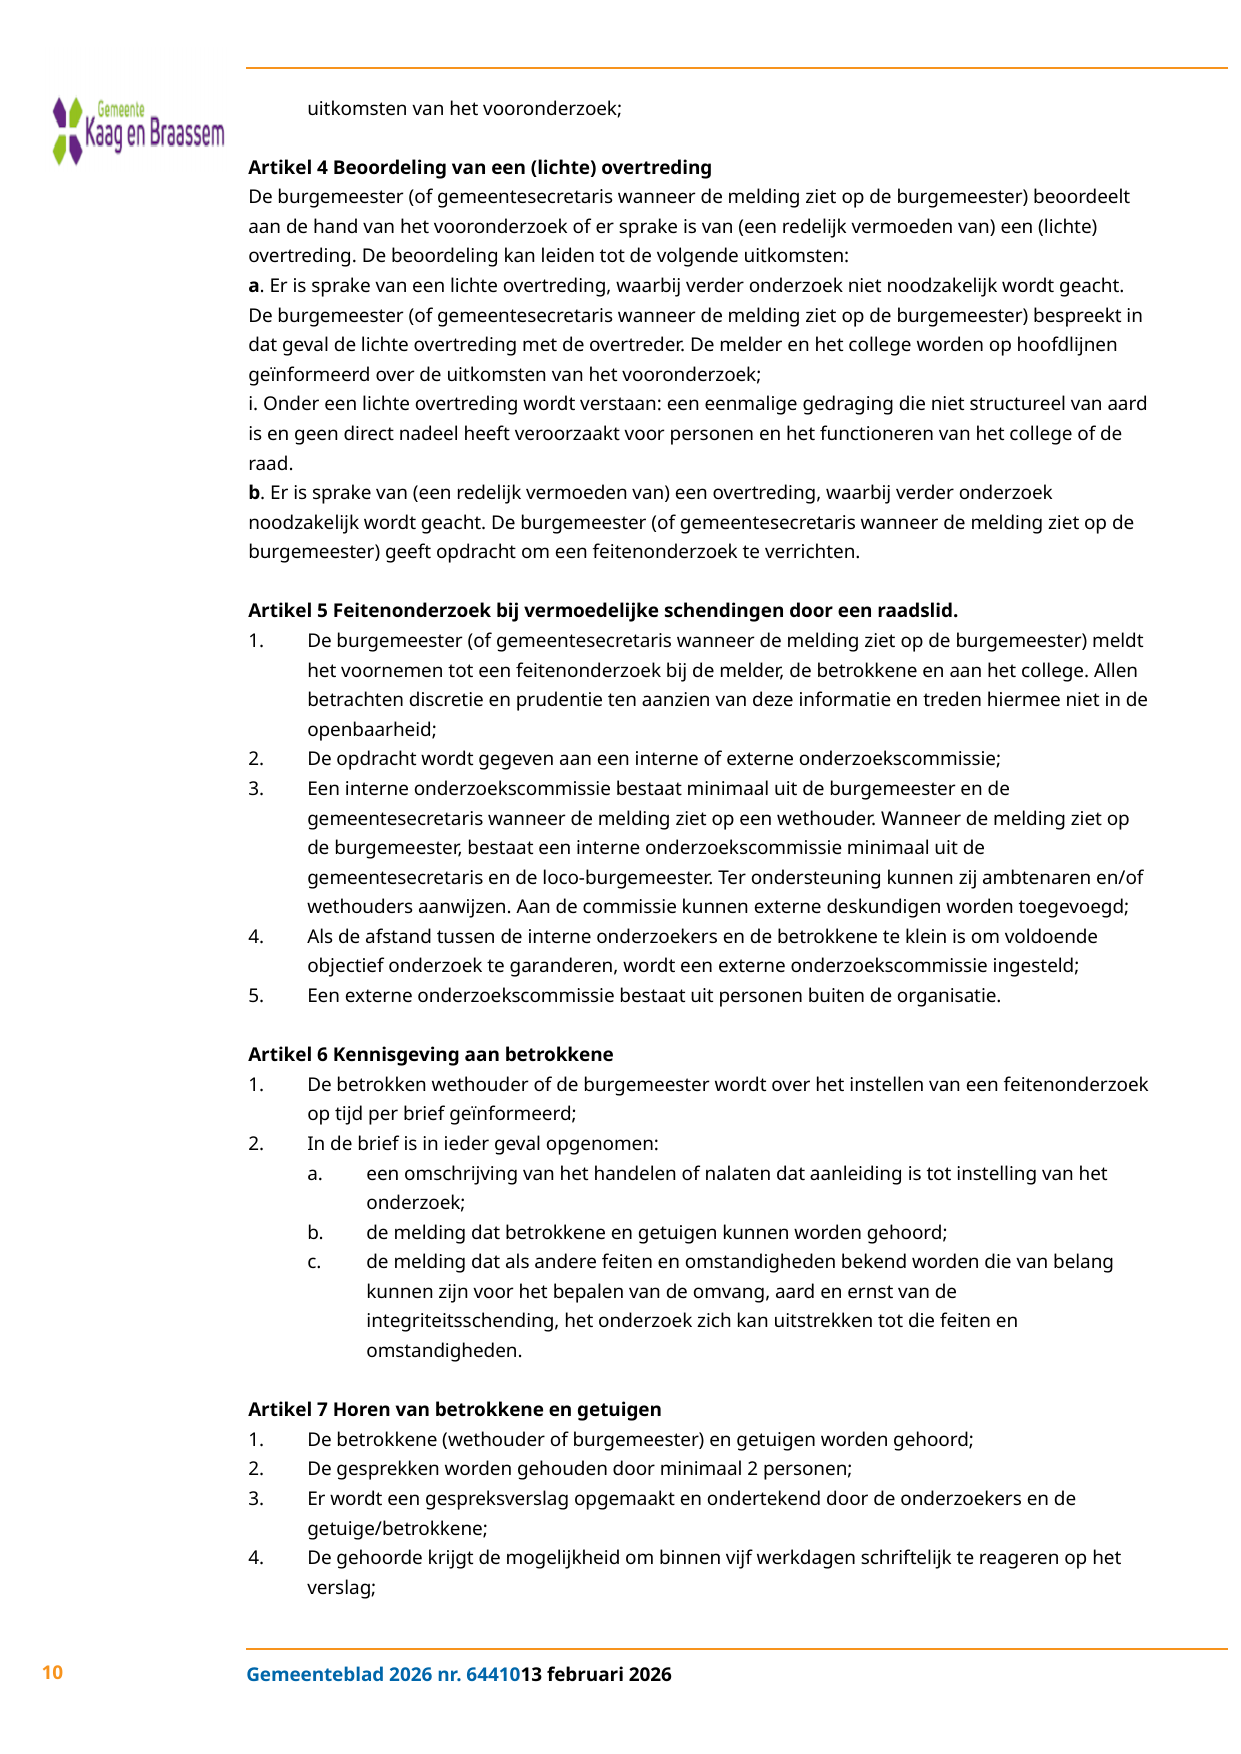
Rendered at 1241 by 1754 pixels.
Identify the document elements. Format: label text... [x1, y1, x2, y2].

text a. Er is sprake van een lichte overtreding, waarbij verder onderzoek niet noodzakelijk wordt geacht. De burgemeester (of gemeentesecretaris wanneer de melding ziet op de burgemeester) bespreekt in dat geval de lichte overtreding met de overtreder. De melder en het college worden op hoofdlijnen geïnformeerd over de uitkomsten van het vooronderzoek; [248, 272, 1152, 387]
list De burgemeester (of gemeentesecretaris wanneer de melding ziet op de burgemeester) meldt het voornemen tot een feitenonderzoek bij de melder, de betrokkene en aan het college. Allen betrachten discretie en prudentie ten aanzien van deze informatie en treden hiermee niet in de openbaarheid; [248, 627, 1152, 742]
text Artikel 6 Kennisgeving aan betrokkene [248, 1041, 1152, 1067]
list uitkomsten van het vooronderzoek; [248, 95, 1152, 121]
list de melding dat als andere feiten en omstandigheden bekend worden die van belang kunnen zijn voor het bepalen van de omvang, aard en ernst van de integriteitsschending, het onderzoek zich kan uitstrekken tot die feiten en omstandigheden. [307, 1248, 1152, 1363]
list De betrokkene (wethouder of burgemeester) en getuigen worden gehoord; [248, 1426, 1152, 1452]
list De gehoorde krijgt de mogelijkheid om binnen vijf werkdagen schriftelijk te reageren op het verslag; [248, 1544, 1152, 1600]
list een omschrijving van het handelen of nalaten dat aanleiding is tot instelling van het onderzoek; [307, 1160, 1152, 1215]
text b. Er is sprake van (een redelijk vermoeden van) een overtreding, waarbij verder onderzoek noodzakelijk wordt geacht. De burgemeester (of gemeentesecretaris wanneer de melding ziet op de burgemeester) geeft opdracht om een feitenonderzoek te verrichten. [248, 479, 1152, 564]
text i. Onder een lichte overtreding wordt verstaan: een eenmalige gedraging die niet structureel van aard is en geen direct nadeel heeft veroorzaakt voor personen en het functioneren van het college of de raad. [248, 391, 1152, 476]
text Artikel 7 Horen van betrokkene en getuigen [248, 1396, 1152, 1422]
list De gesprekken worden gehouden door minimaal 2 personen; [248, 1456, 1152, 1481]
list Als de afstand tussen de interne onderzoekers en de betrokkene te klein is om voldoende objectief onderzoek te garanderen, wordt een externe onderzoekscommissie ingesteld; [248, 923, 1152, 978]
list Een interne onderzoekscommissie bestaat minimaal uit de burgemeester en de gemeentesecretaris wanneer de melding ziet op een wethouder. Wanneer de melding ziet op de burgemeester, bestaat een interne onderzoekscommissie minimaal uit de gemeentesecretaris en de loco-burgemeester. Ter ondersteuning kunnen zij ambtenaren en/of wethouders aanwijzen. Aan de commissie kunnen externe deskundigen worden toegevoegd; [248, 775, 1152, 919]
list De opdracht wordt gegeven aan een interne of externe onderzoekscommissie; [248, 746, 1152, 771]
list Er wordt een gespreksverslag opgemaakt en ondertekend door de onderzoekers en de getuige/betrokkene; [248, 1485, 1152, 1541]
picture [41, 47, 231, 172]
list In de brief is in ieder geval opgenomen: [248, 1130, 1152, 1156]
text De burgemeester (of gemeentesecretaris wanneer de melding ziet op de burgemeester) beoordeelt aan de hand van het vooronderzoek of er sprake is van (een redelijk vermoeden van) een (lichte) overtreding. De beoordeling kan leiden tot de volgende uitkomsten: [248, 183, 1152, 268]
list Een externe onderzoekscommissie bestaat uit personen buiten de organisatie. [248, 982, 1152, 1008]
text Artikel 5 Feitenonderzoek bij vermoedelijke schendingen door een raadslid. [248, 598, 1152, 623]
list de melding dat betrokkene en getuigen kunnen worden gehoord; [307, 1219, 1152, 1245]
text Artikel 4 Beoordeling van een (lichte) overtreding [248, 154, 1152, 180]
list De betrokken wethouder of de burgemeester wordt over het instellen van een feitenonderzoek op tijd per brief geïnformeerd; [248, 1071, 1152, 1126]
